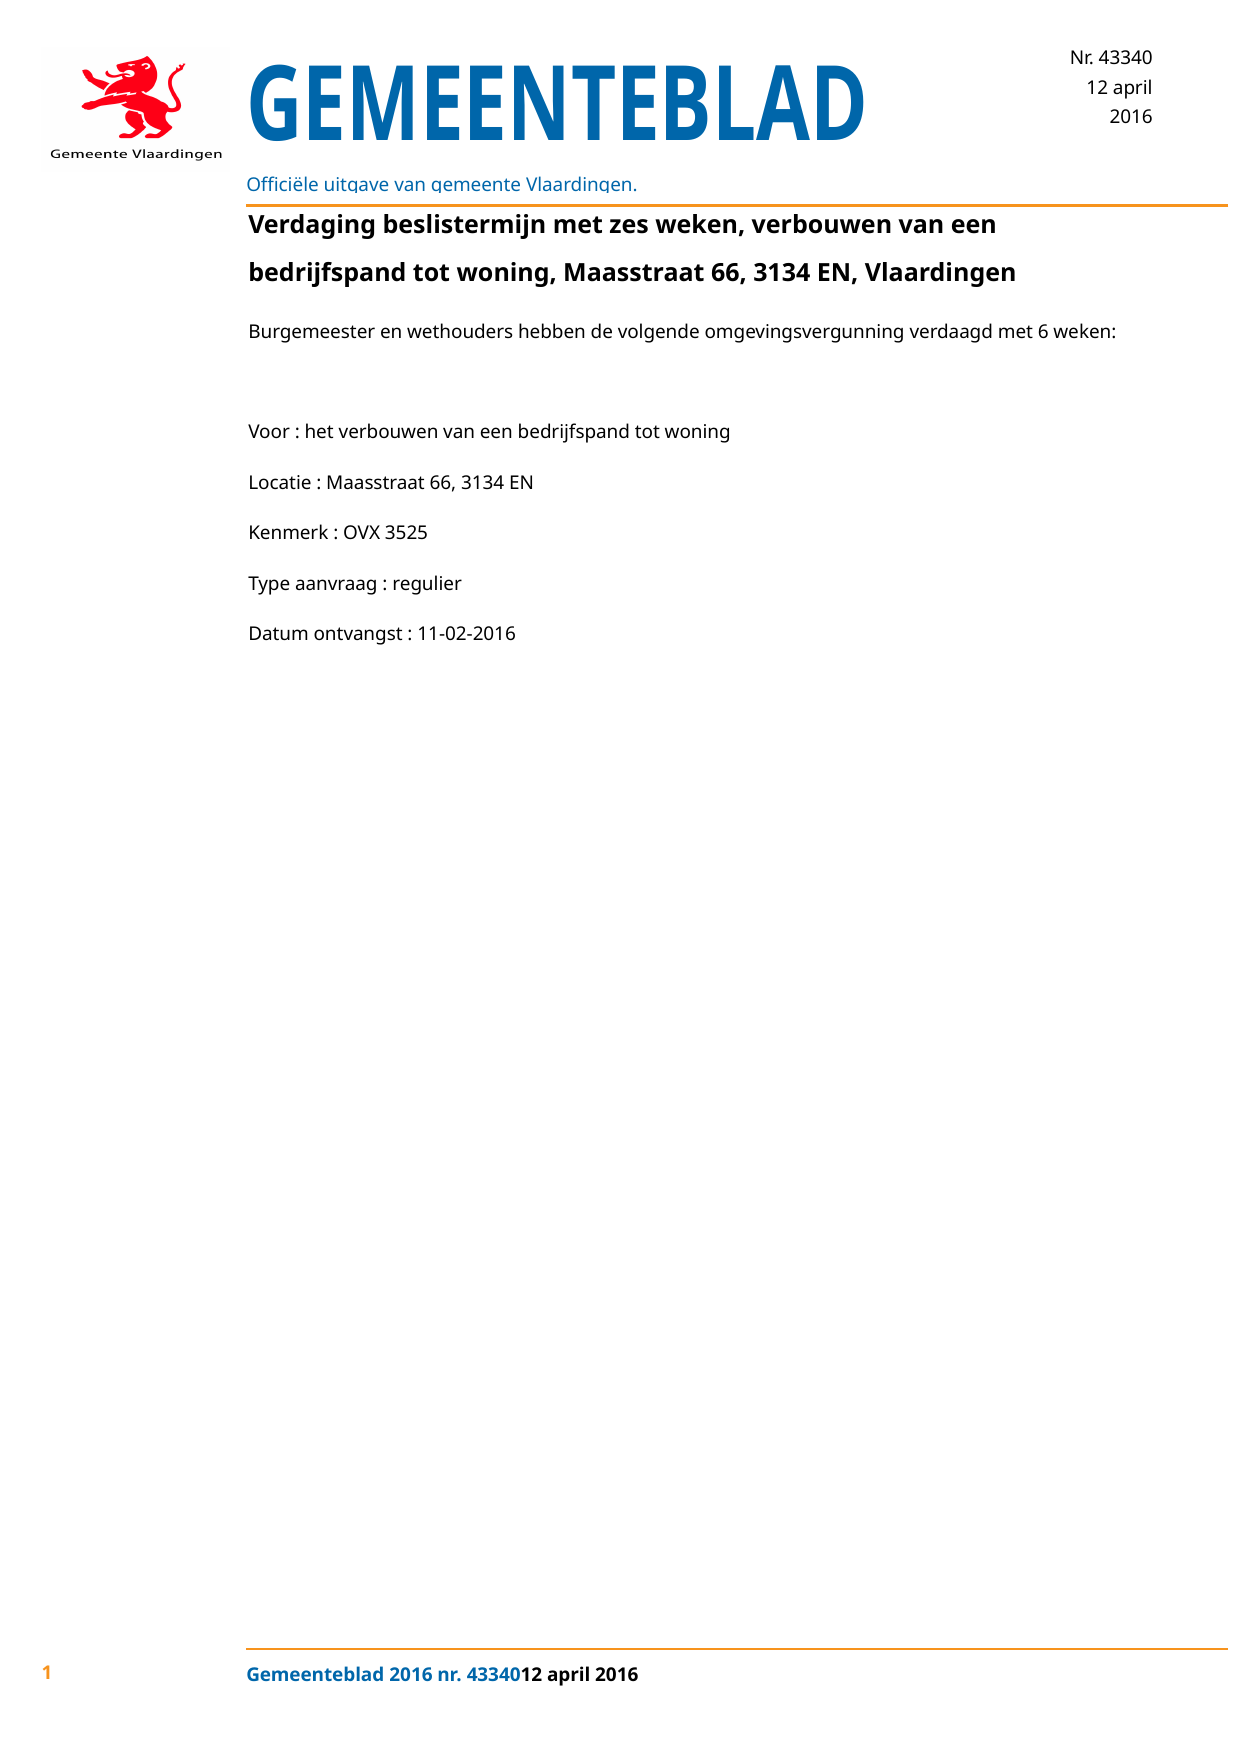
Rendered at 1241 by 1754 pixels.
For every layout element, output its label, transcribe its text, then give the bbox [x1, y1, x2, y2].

text Datum ontvangst : 11-02-2016 [248, 620, 1152, 646]
text Burgemeester en wethouders hebben de volgende omgevingsvergunning verdaagd met 6 weken: [248, 318, 1152, 344]
text Verdaging beslistermijn met zes weken, verbouwen van een bedrijfspand tot woning, Maasstraat 66, 3134 EN, Vlaardingen [248, 207, 1152, 288]
picture [41, 47, 231, 172]
text Voor : het verbouwen van een bedrijfspand tot woning [248, 419, 1152, 444]
text Type aanvraag : regulier [248, 570, 1152, 596]
text Locatie : Maasstraat 66, 3134 EN [248, 469, 1152, 495]
text Kenmerk : OVX 3525 [248, 519, 1152, 545]
